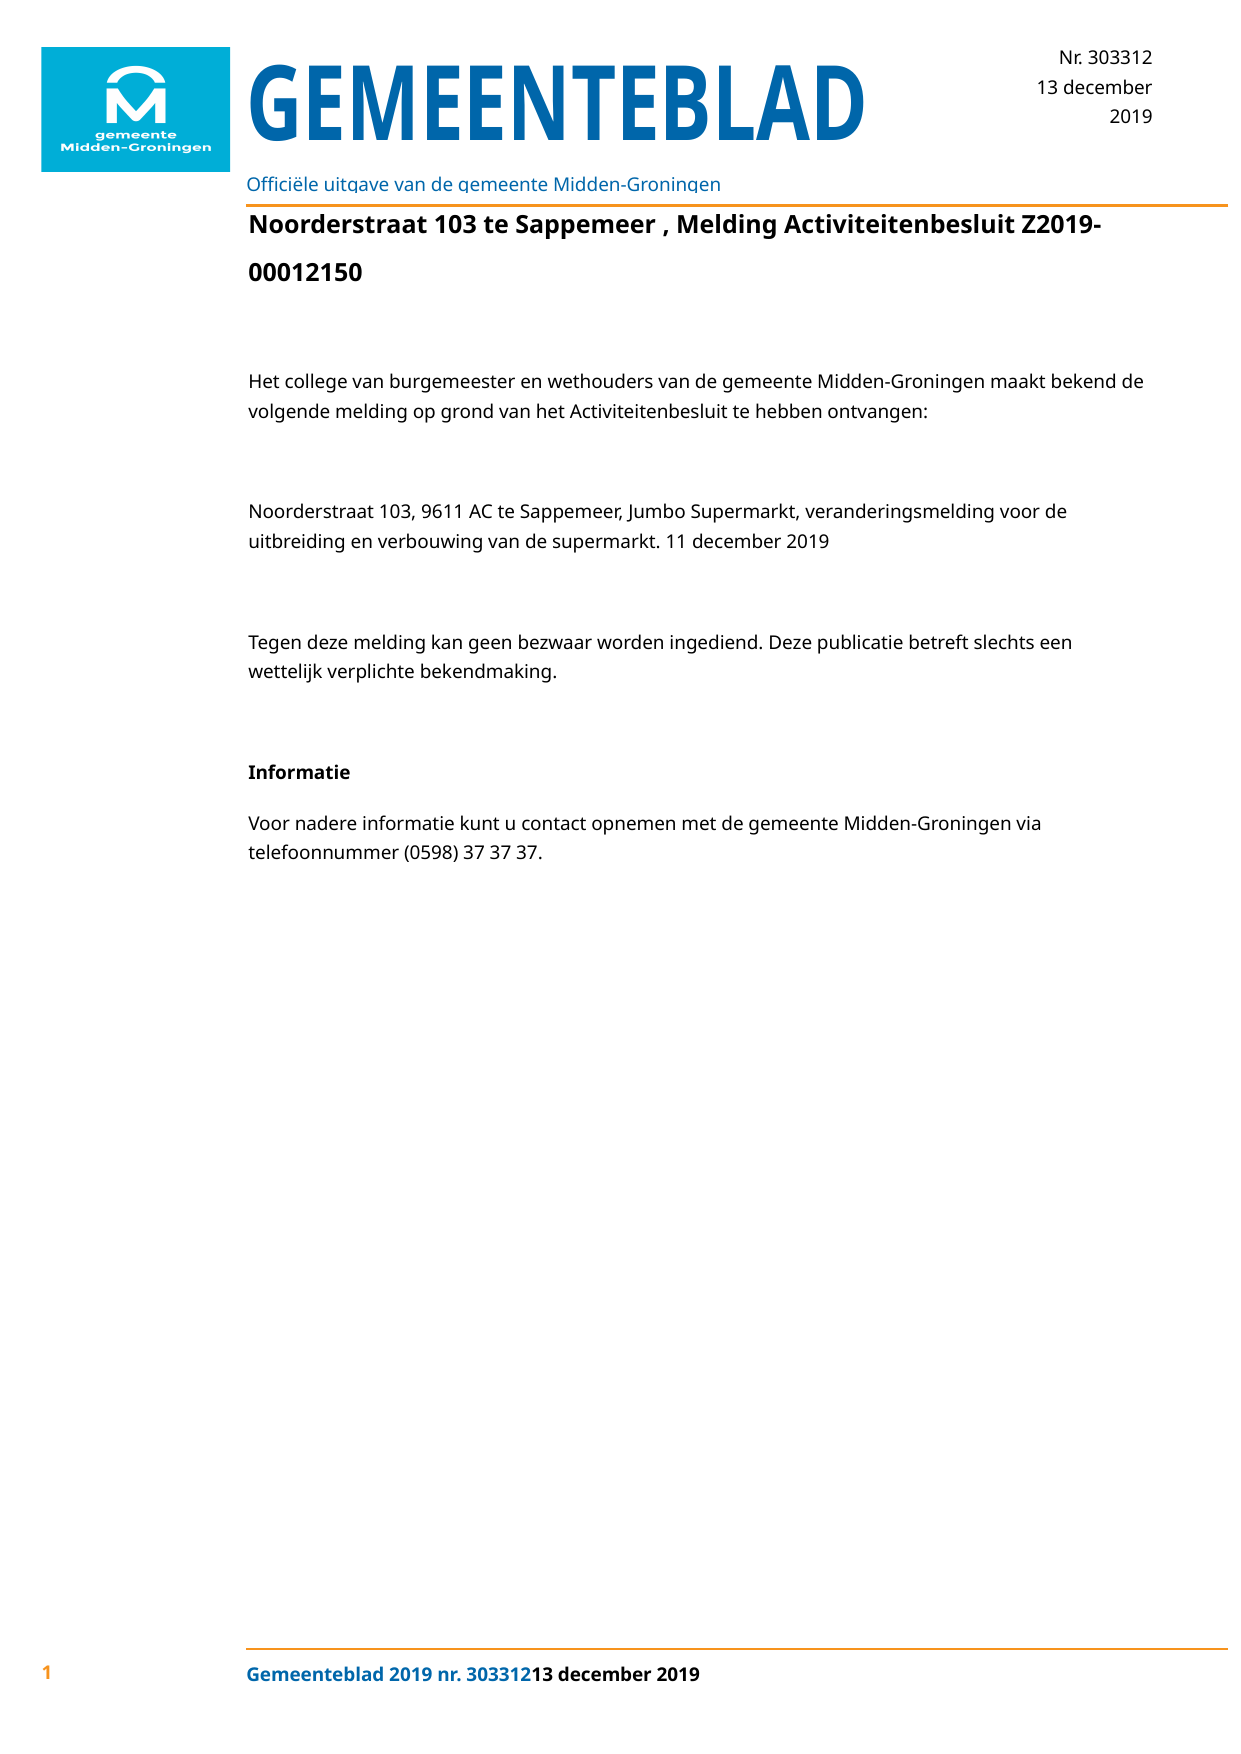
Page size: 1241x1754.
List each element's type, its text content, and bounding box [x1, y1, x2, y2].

text Informatie [248, 759, 1152, 785]
text Het college van burgemeester en wethouders van de gemeente Midden-Groningen maakt bekend de volgende melding op grond van het Activiteitenbesluit te hebben ontvangen: [248, 368, 1152, 424]
picture [107, 89, 165, 122]
text Noorderstraat 103, 9611 AC te Sappemeer, Jumbo Supermarkt, veranderingsmelding voor de uitbreiding en verbouwing van de supermarkt. 11 december 2019 [248, 499, 1152, 554]
text Tegen deze melding kan geen bezwaar worden ingediend. Deze publicatie betreft slechts een wettelijk verplichte bekendmaking. [248, 629, 1152, 684]
picture [184, 146, 190, 153]
text Voor nadere informatie kunt u contact opnemen met de gemeente Midden-Groningen via telefoonnummer (0598) 37 37 37. [248, 810, 1152, 865]
text Noorderstraat 103 te Sappemeer , Melding Activiteitenbesluit Z2019-00012150 [248, 207, 1152, 288]
picture [108, 66, 164, 82]
